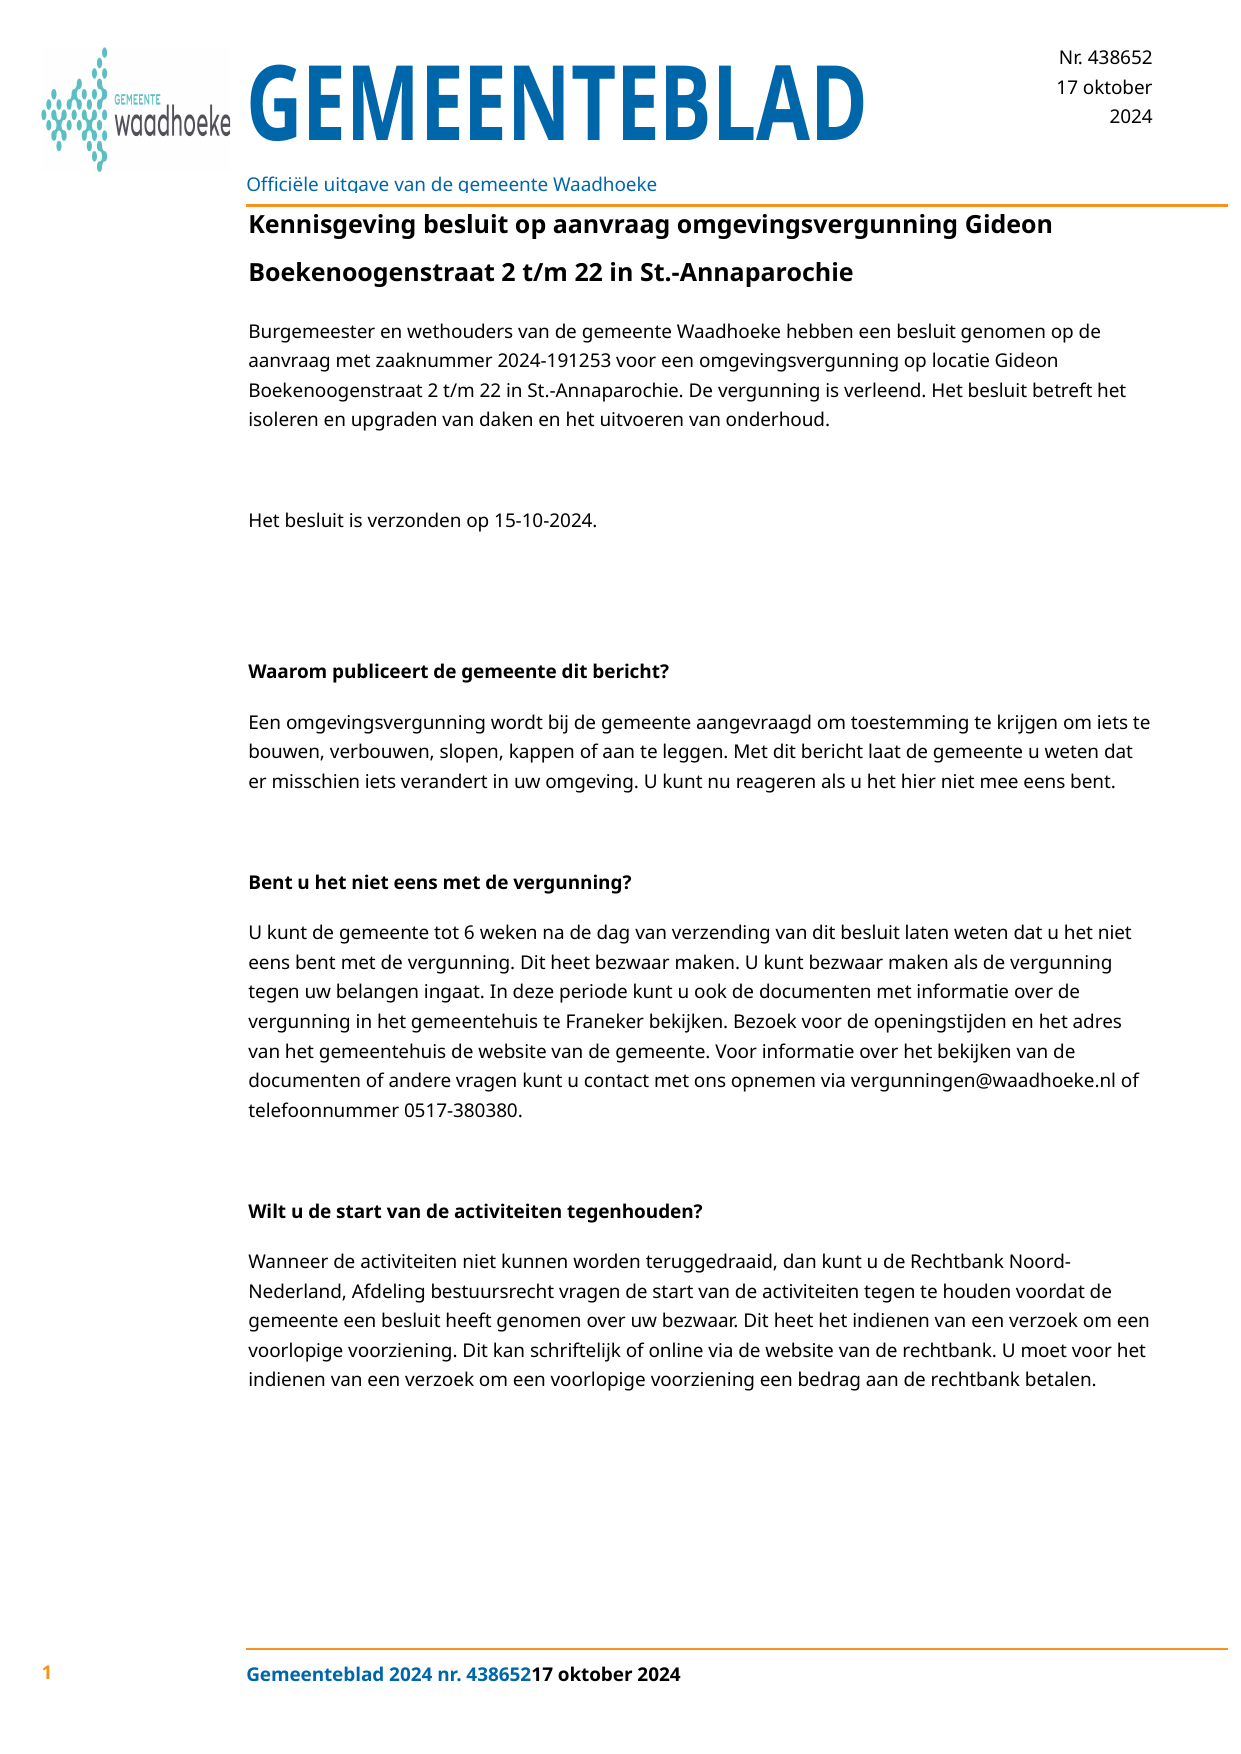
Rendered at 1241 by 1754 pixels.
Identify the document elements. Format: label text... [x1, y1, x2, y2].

text Het besluit is verzonden op 15-10-2024. [248, 507, 1152, 533]
picture [41, 47, 231, 172]
text Een omgevingsvergunning wordt bij de gemeente aangevraagd om toestemming te krijgen om iets te bouwen, verbouwen, slopen, kappen of aan te leggen. Met dit bericht laat de gemeente u weten dat er misschien iets verandert in uw omgeving. U kunt nu reageren als u het hier niet mee eens bent. [248, 709, 1152, 794]
text Waarom publiceert de gemeente dit bericht? [248, 659, 1152, 684]
text U kunt de gemeente tot 6 weken na de dag van verzending van dit besluit laten weten dat u het niet eens bent met de vergunning. Dit heet bezwaar maken. U kunt bezwaar maken als de vergunning tegen uw belangen ingaat. In deze periode kunt u ook de documenten met informatie over de vergunning in het gemeentehuis te Franeker bekijken. Bezoek voor de openingstijden en het adres van het gemeentehuis de website van de gemeente. Voor informatie over het bekijken van de documenten of andere vragen kunt u contact met ons opnemen via vergunningen@waadhoeke.nl of telefoonnummer 0517-380380. [248, 919, 1152, 1123]
text Bent u het niet eens met de vergunning? [248, 869, 1152, 895]
text Burgemeester en wethouders van de gemeente Waadhoeke hebben een besluit genomen op de aanvraag met zaaknummer 2024-191253 voor een omgevingsvergunning op locatie Gideon Boekenoogenstraat 2 t/m 22 in St.-Annaparochie. De vergunning is verleend. Het besluit betreft het isoleren en upgraden van daken en het uitvoeren van onderhoud. [248, 318, 1152, 432]
text Wilt u de start van de activiteiten tegenhouden? [248, 1198, 1152, 1224]
text Wanneer de activiteiten niet kunnen worden teruggedraaid, dan kunt u de Rechtbank Noord-Nederland, Afdeling bestuursrecht vragen de start van de activiteiten tegen te houden voordat de gemeente een besluit heeft genomen over uw bezwaar. Dit heet het indienen van een verzoek om een voorlopige voorziening. Dit kan schriftelijk of online via de website van de rechtbank. U moet voor het indienen van een verzoek om een voorlopige voorziening een bedrag aan de rechtbank betalen. [248, 1248, 1152, 1392]
text Kennisgeving besluit op aanvraag omgevingsvergunning Gideon Boekenoogenstraat 2 t/m 22 in St.-Annaparochie [248, 207, 1152, 288]
